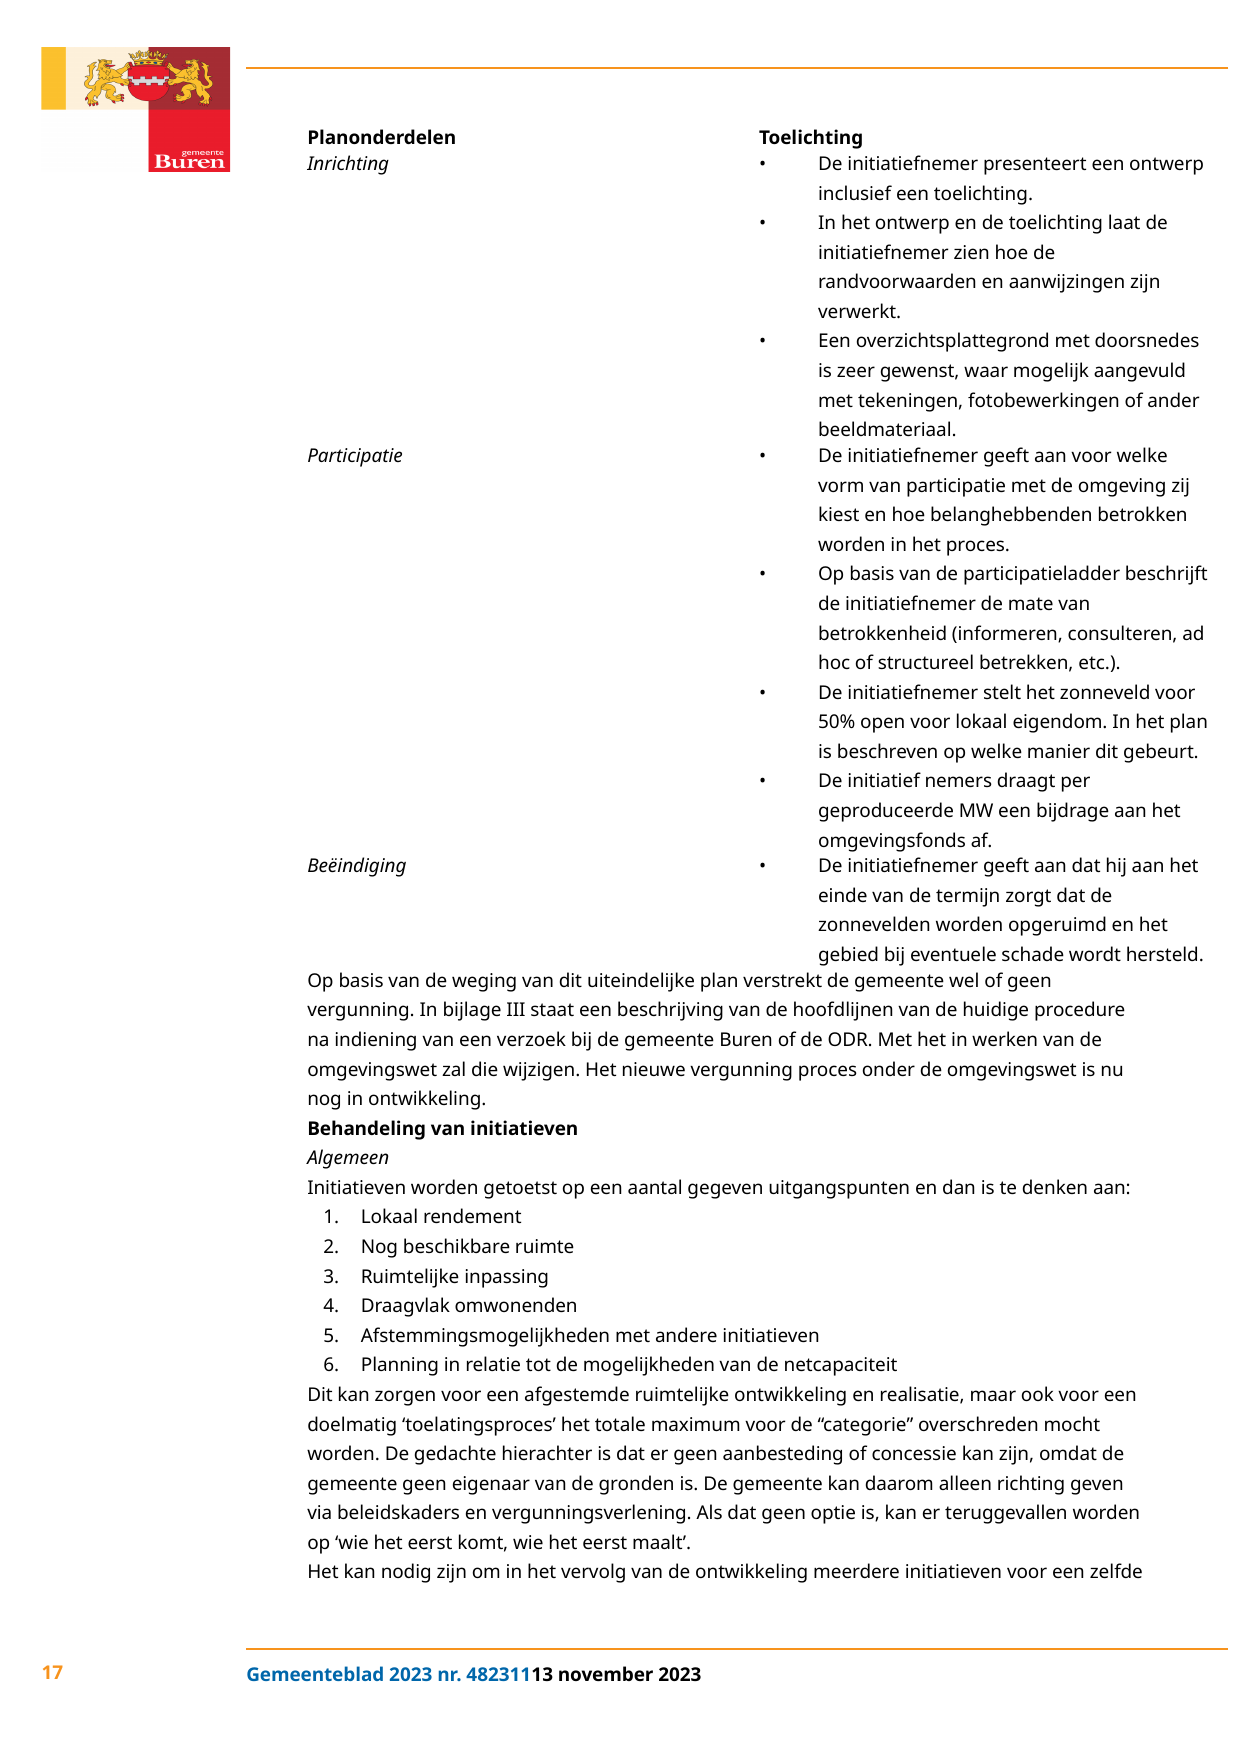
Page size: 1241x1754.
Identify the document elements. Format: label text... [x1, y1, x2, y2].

table_cell De initiatiefnemer geeft aan dat hij aan het einde van de termijn zorgt dat de zonnevelden worden opgeruimd en het gebied bij eventuele schade wordt hersteld. [759, 853, 1211, 967]
table_cell Beëindiging [307, 853, 759, 967]
table_cell Inrichting [307, 150, 759, 442]
table_cell De initiatiefnemer presenteert een ontwerp inclusief een toelichting. In het ontwerp en de toelichting laat de initiatiefnemer zien hoe de randvoorwaarden en aanwijzingen zijn verwerkt. Een overzichtsplattegrond met doorsnedes is zeer gewenst, waar mogelijk aangevuld met tekeningen, fotobewerkingen of ander beeldmateriaal. [759, 150, 1211, 442]
list Behandeling van initiatieven [248, 1115, 1152, 1141]
picture [41, 47, 231, 172]
list Draagvlak omwonenden [323, 1292, 1152, 1318]
list Planning in relatie tot de mogelijkheden van de netcapaciteit [323, 1352, 1152, 1377]
table_header Planonderdelen [307, 125, 759, 150]
list Afstemmingsmogelijkheden met andere initiatieven [323, 1322, 1152, 1348]
list Algemeen [248, 1144, 1152, 1170]
table_cell Participatie [307, 442, 759, 852]
list Dit kan zorgen voor een afgestemde ruimtelijke ontwikkeling en realisatie, maar ook voor een doelmatig ‘toelatingsproces’ het totale maximum voor de “categorie” overschreden mocht worden. De gedachte hierachter is dat er geen aanbesteding of concessie kan zijn, omdat de gemeente geen eigenaar van de gronden is. De gemeente kan daarom alleen richting geven via beleidskaders en vergunningsverlening. Als dat geen optie is, kan er teruggevallen worden op ‘wie het eerst komt, wie het eerst maalt’. [248, 1381, 1152, 1555]
list Lokaal rendement [323, 1204, 1152, 1229]
table_cell De initiatiefnemer geeft aan voor welke vorm van participatie met de omgeving zij kiest en hoe belanghebbenden betrokken worden in het proces. Op basis van de participatieladder beschrijft de initiatiefnemer de mate van betrokkenheid (informeren, consulteren, ad hoc of structureel betrekken, etc.). De initiatiefnemer stelt het zonneveld voor 50% open voor lokaal eigendom. In het plan is beschreven op welke manier dit gebeurt. De initiatief nemers draagt per geproduceerde MW een bijdrage aan het omgevingsfonds af. [759, 442, 1211, 852]
list Nog beschikbare ruimte [323, 1233, 1152, 1259]
table_header Toelichting [759, 125, 1211, 150]
list Initiatieven worden getoetst op een aantal gegeven uitgangspunten en dan is te denken aan: [248, 1174, 1152, 1200]
list Ruimtelijke inpassing [323, 1263, 1152, 1289]
list Het kan nodig zijn om in het vervolg van de ontwikkeling meerdere initiatieven voor een zelfde [248, 1559, 1152, 1584]
list Op basis van de weging van dit uiteindelijke plan verstrekt de gemeente wel of geen vergunning. In bijlage III staat een beschrijving van de hoofdlijnen van de huidige procedure na indiening van een verzoek bij de gemeente Buren of de ODR. Met het in werken van de omgevingswet zal die wijzigen. Het nieuwe vergunning proces onder de omgevingswet is nu nog in ontwikkeling. [248, 967, 1152, 1111]
